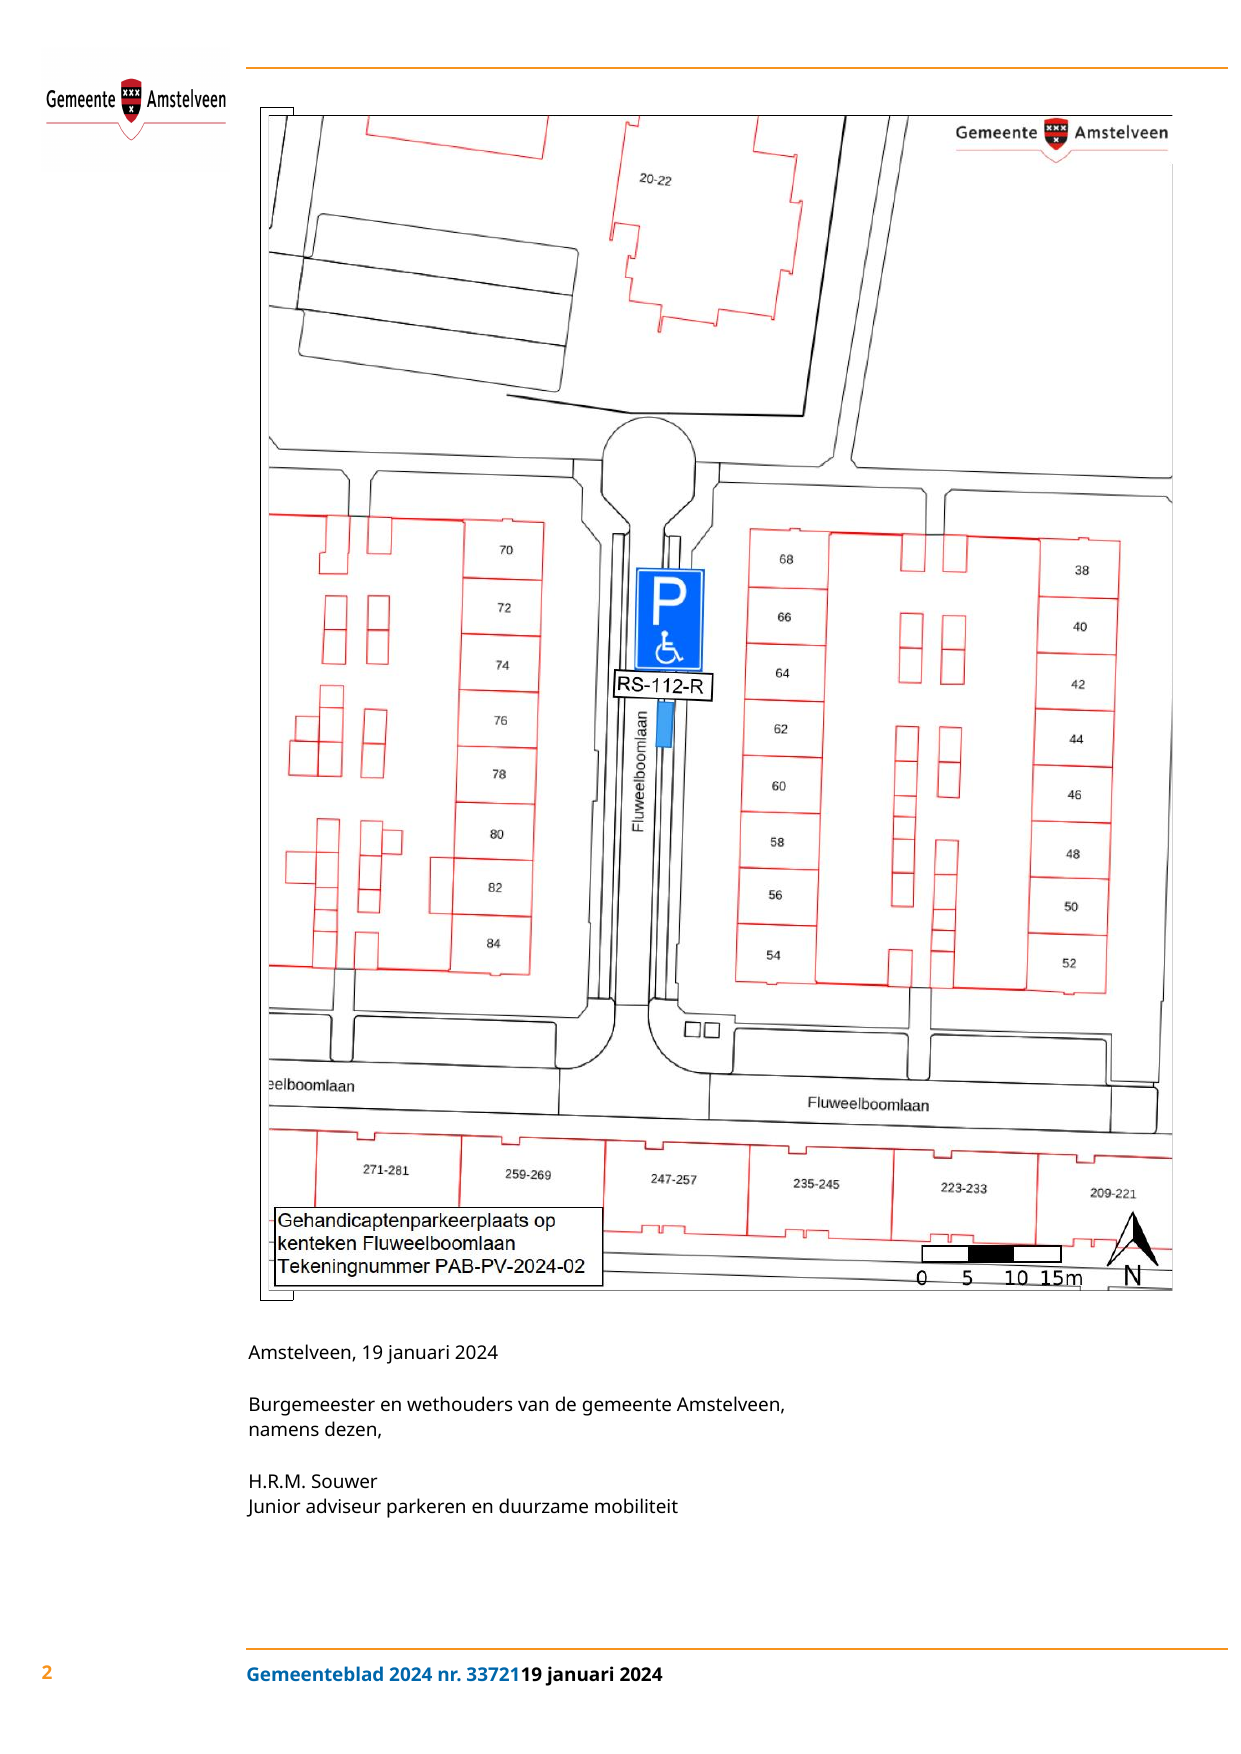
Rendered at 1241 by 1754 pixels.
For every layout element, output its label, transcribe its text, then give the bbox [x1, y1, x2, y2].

text Junior adviseur parkeren en duurzame mobiliteit [248, 1494, 1152, 1519]
picture [41, 47, 231, 172]
picture [268, 115, 1173, 1291]
text Amstelveen, 19 januari 2024 [248, 1339, 1152, 1365]
text H.R.M. Souwer [248, 1468, 1152, 1494]
text namens dezen, [248, 1417, 1152, 1442]
text Burgemeester en wethouders van de gemeente Amstelveen, [248, 1391, 1152, 1417]
